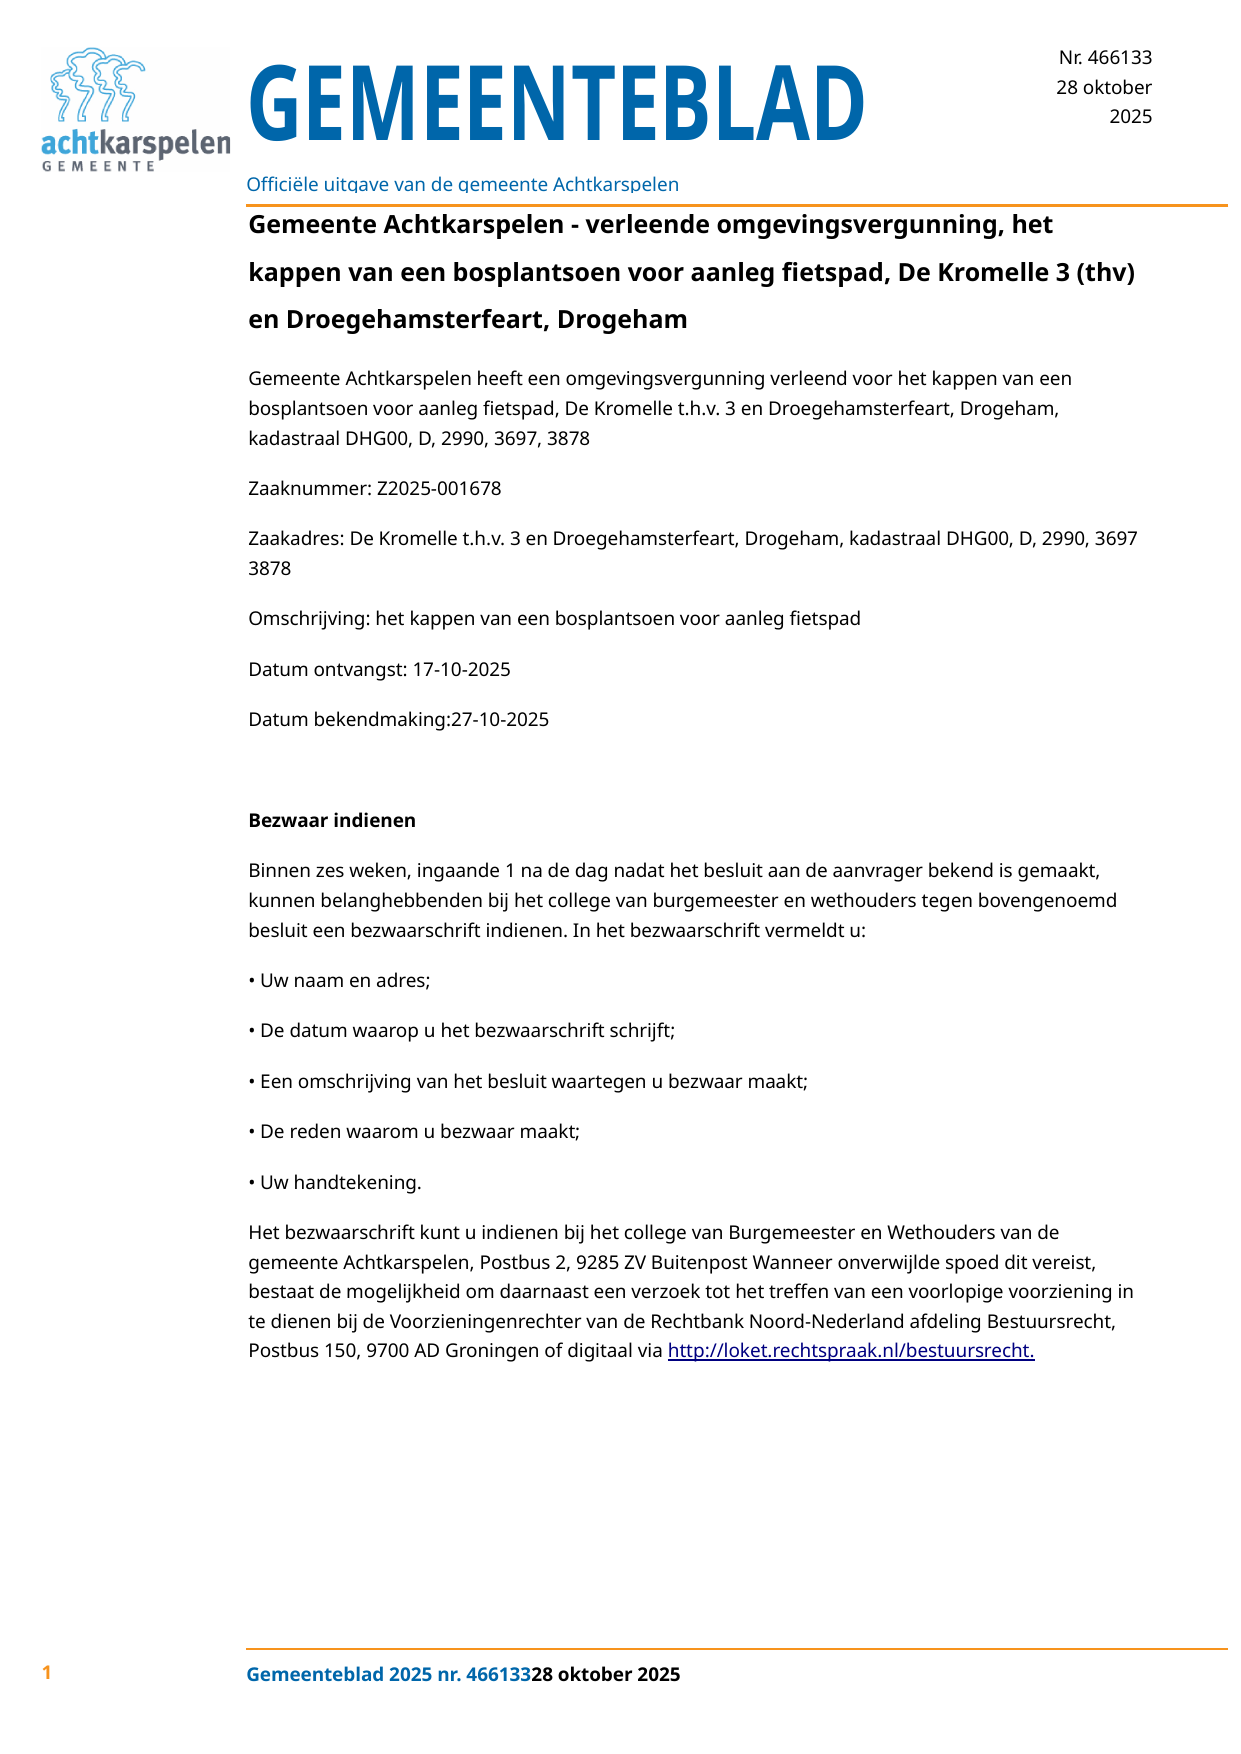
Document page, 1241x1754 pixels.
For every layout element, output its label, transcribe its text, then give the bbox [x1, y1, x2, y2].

text Binnen zes weken, ingaande 1 na de dag nadat het besluit aan de aanvrager bekend is gemaakt, kunnen belanghebbenden bij het college van burgemeester en wethouders tegen bovengenoemd besluit een bezwaarschrift indienen. In het bezwaarschrift vermeldt u: [248, 858, 1152, 942]
text • De reden waarom u bezwaar maakt; [248, 1118, 1152, 1144]
text Bezwaar indienen [248, 807, 1152, 833]
text Omschrijving: het kappen van een bosplantsoen voor aanleg fietspad [248, 606, 1152, 631]
text Gemeente Achtkarspelen heeft een omgevingsvergunning verleend voor het kappen van een bosplantsoen voor aanleg fietspad, De Kromelle t.h.v. 3 en Droegehamsterfeart, Drogeham, kadastraal DHG00, D, 2990, 3697, 3878 [248, 366, 1152, 450]
text • De datum waarop u het bezwaarschrift schrijft; [248, 1018, 1152, 1043]
text • Uw handtekening. [248, 1169, 1152, 1194]
text Zaakadres: De Kromelle t.h.v. 3 en Droegehamsterfeart, Drogeham, kadastraal DHG00, D, 2990, 3697 3878 [248, 526, 1152, 581]
picture [41, 47, 231, 172]
text • Uw naam en adres; [248, 967, 1152, 993]
text Zaaknummer: Z2025-001678 [248, 475, 1152, 501]
text Datum bekendmaking:27-10-2025 [248, 706, 1152, 732]
text Datum ontvangst: 17-10-2025 [248, 656, 1152, 682]
text Het bezwaarschrift kunt u indienen bij het college van Burgemeester en Wethouders van de gemeente Achtkarspelen, Postbus 2, 9285 ZV Buitenpost Wanneer onverwijlde spoed dit vereist, bestaat de mogelijkheid om daarnaast een verzoek tot het treffen van een voorlopige voorziening in te dienen bij de Voorzieningenrechter van de Rechtbank Noord-Nederland afdeling Bestuursrecht, Postbus 150, 9700 AD Groningen of digitaal via http://loket.rechtspraak.nl/bestuursrecht. [248, 1219, 1152, 1363]
text • Een omschrijving van het besluit waartegen u bezwaar maakt; [248, 1068, 1152, 1094]
text Gemeente Achtkarspelen - verleende omgevingsvergunning, het kappen van een bosplantsoen voor aanleg fietspad, De Kromelle 3 (thv) en Droegehamsterfeart, Drogeham [248, 207, 1152, 336]
